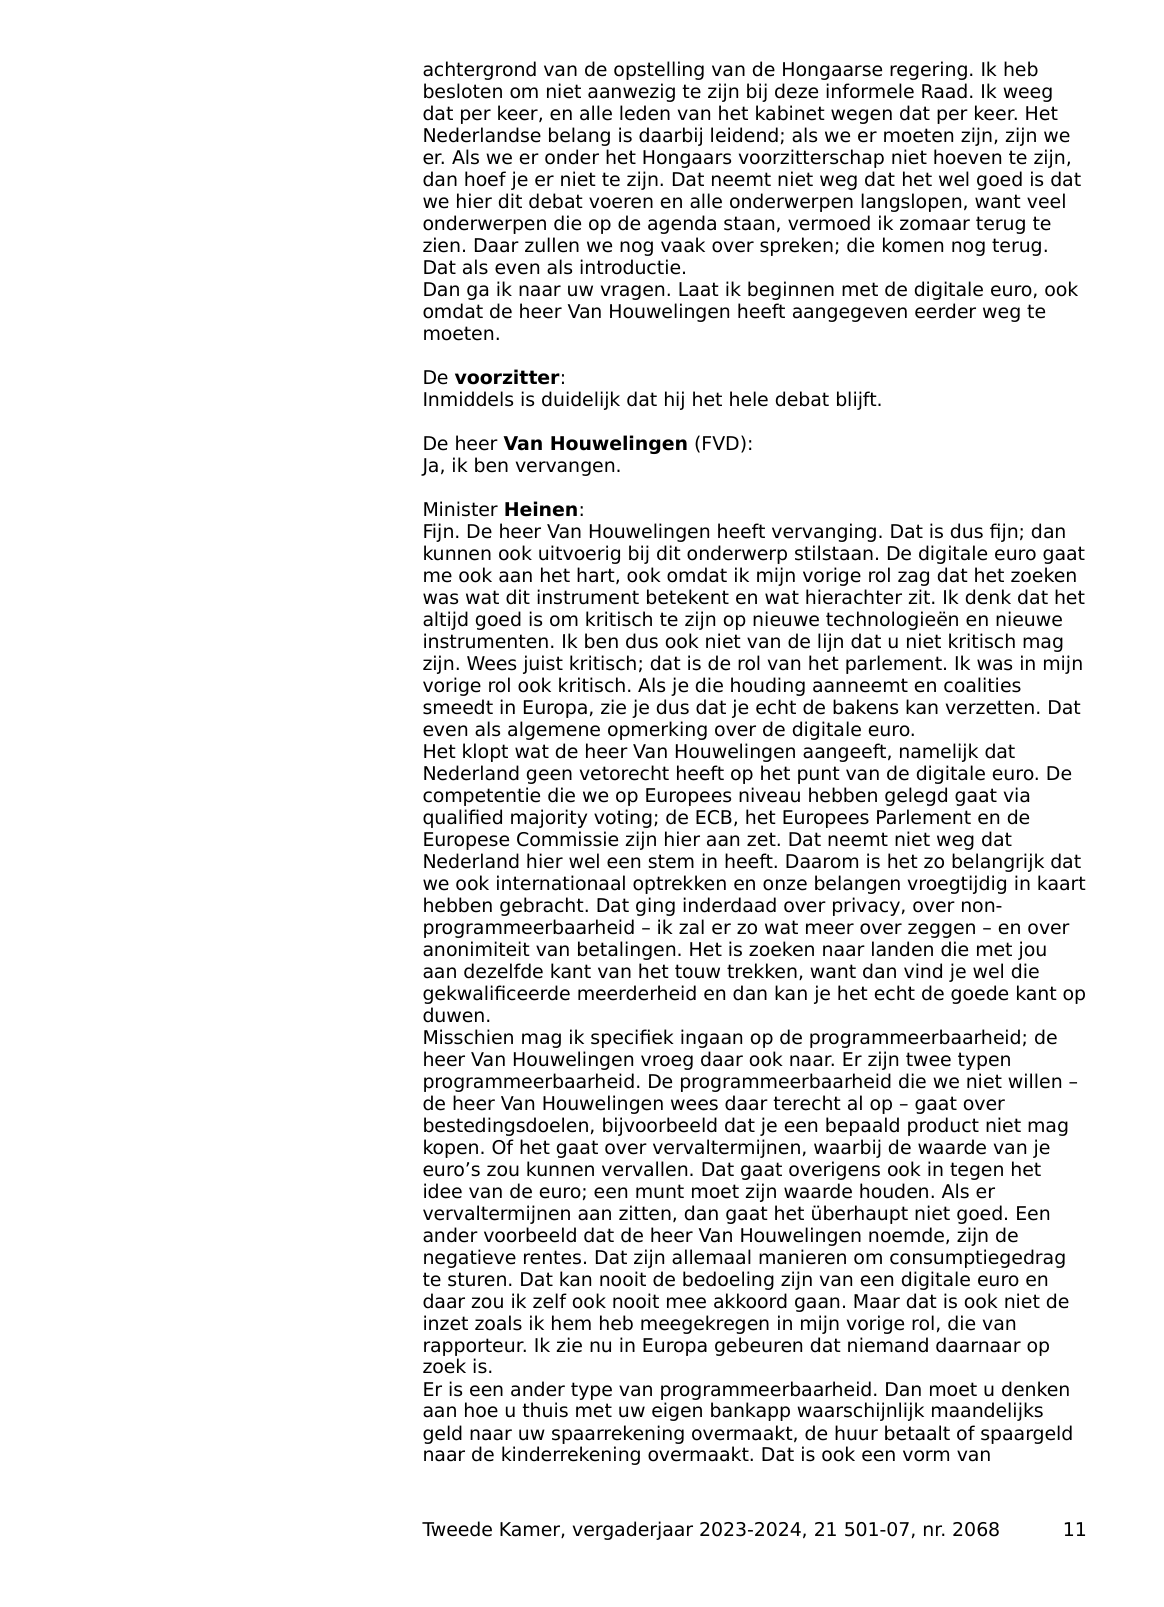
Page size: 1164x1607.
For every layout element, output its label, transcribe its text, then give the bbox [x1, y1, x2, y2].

text Dan ga ik naar uw vragen. Laat ik beginnen met de digitale euro, ook omdat de heer Van Houwelingen heeft aangegeven eerder weg te moeten. [422, 279, 1087, 345]
text Minister Heinen: [422, 499, 1087, 521]
text Ja, ik ben vervangen. [422, 455, 1087, 477]
text achtergrond van de opstelling van de Hongaarse regering. Ik heb besloten om niet aanwezig te zijn bij deze informele Raad. Ik weeg dat per keer, en alle leden van het kabinet wegen dat per keer. Het Nederlandse belang is daarbij leidend; als we er moeten zijn, zijn we er. Als we er onder het Hongaars voorzitterschap niet hoeven te zijn, dan hoef je er niet te zijn. Dat neemt niet weg dat het wel goed is dat we hier dit debat voeren en alle onderwerpen langslopen, want veel onderwerpen die op de agenda staan, vermoed ik zomaar terug te zien. Daar zullen we nog vaak over spreken; die komen nog terug. Dat als even als introductie. [422, 59, 1087, 279]
text Fijn. De heer Van Houwelingen heeft vervanging. Dat is dus fijn; dan kunnen ook uitvoerig bij dit onderwerp stilstaan. De digitale euro gaat me ook aan het hart, ook omdat ik mijn vorige rol zag dat het zoeken was wat dit instrument betekent en wat hierachter zit. Ik denk dat het altijd goed is om kritisch te zijn op nieuwe technologieën en nieuwe instrumenten. Ik ben dus ook niet van de lijn dat u niet kritisch mag zijn. Wees juist kritisch; dat is de rol van het parlement. Ik was in mijn vorige rol ook kritisch. Als je die houding aanneemt en coalities smeedt in Europa, zie je dus dat je echt de bakens kan verzetten. Dat even als algemene opmerking over de digitale euro. [422, 521, 1087, 741]
text De heer Van Houwelingen (FVD): [422, 433, 1087, 455]
text De voorzitter: [422, 367, 1087, 389]
text Inmiddels is duidelijk dat hij het hele debat blijft. [422, 389, 1087, 411]
text Er is een ander type van programmeerbaarheid. Dan moet u denken aan hoe u thuis met uw eigen bankapp waarschijnlijk maandelijks geld naar uw spaarrekening overmaakt, de huur betaalt of spaargeld naar de kinderrekening overmaakt. Dat is ook een vorm van [422, 1378, 1087, 1466]
text Het klopt wat de heer Van Houwelingen aangeeft, namelijk dat Nederland geen vetorecht heeft op het punt van de digitale euro. De competentie die we op Europees niveau hebben gelegd gaat via qualified majority voting; de ECB, het Europees Parlement en de Europese Commissie zijn hier aan zet. Dat neemt niet weg dat Nederland hier wel een stem in heeft. Daarom is het zo belangrijk dat we ook internationaal optrekken en onze belangen vroegtijdig in kaart hebben gebracht. Dat ging inderdaad over privacy, over non-programmeerbaarheid – ik zal er zo wat meer over zeggen – en over anonimiteit van betalingen. Het is zoeken naar landen die met jou aan dezelfde kant van het touw trekken, want dan vind je wel die gekwalificeerde meerderheid en dan kan je het echt de goede kant op duwen. [422, 741, 1087, 1027]
text Misschien mag ik specifiek ingaan op de programmeerbaarheid; de heer Van Houwelingen vroeg daar ook naar. Er zijn twee typen programmeerbaarheid. De programmeerbaarheid die we niet willen – de heer Van Houwelingen wees daar terecht al op – gaat over bestedingsdoelen, bijvoorbeeld dat je een bepaald product niet mag kopen. Of het gaat over vervaltermijnen, waarbij de waarde van je euro’s zou kunnen vervallen. Dat gaat overigens ook in tegen het idee van de euro; een munt moet zijn waarde houden. Als er vervaltermijnen aan zitten, dan gaat het überhaupt niet goed. Een ander voorbeeld dat de heer Van Houwelingen noemde, zijn de negatieve rentes. Dat zijn allemaal manieren om consumptiegedrag te sturen. Dat kan nooit de bedoeling zijn van een digitale euro en daar zou ik zelf ook nooit mee akkoord gaan. Maar dat is ook niet de inzet zoals ik hem heb meegekregen in mijn vorige rol, die van rapporteur. Ik zie nu in Europa gebeuren dat niemand daarnaar op zoek is. [422, 1027, 1087, 1378]
